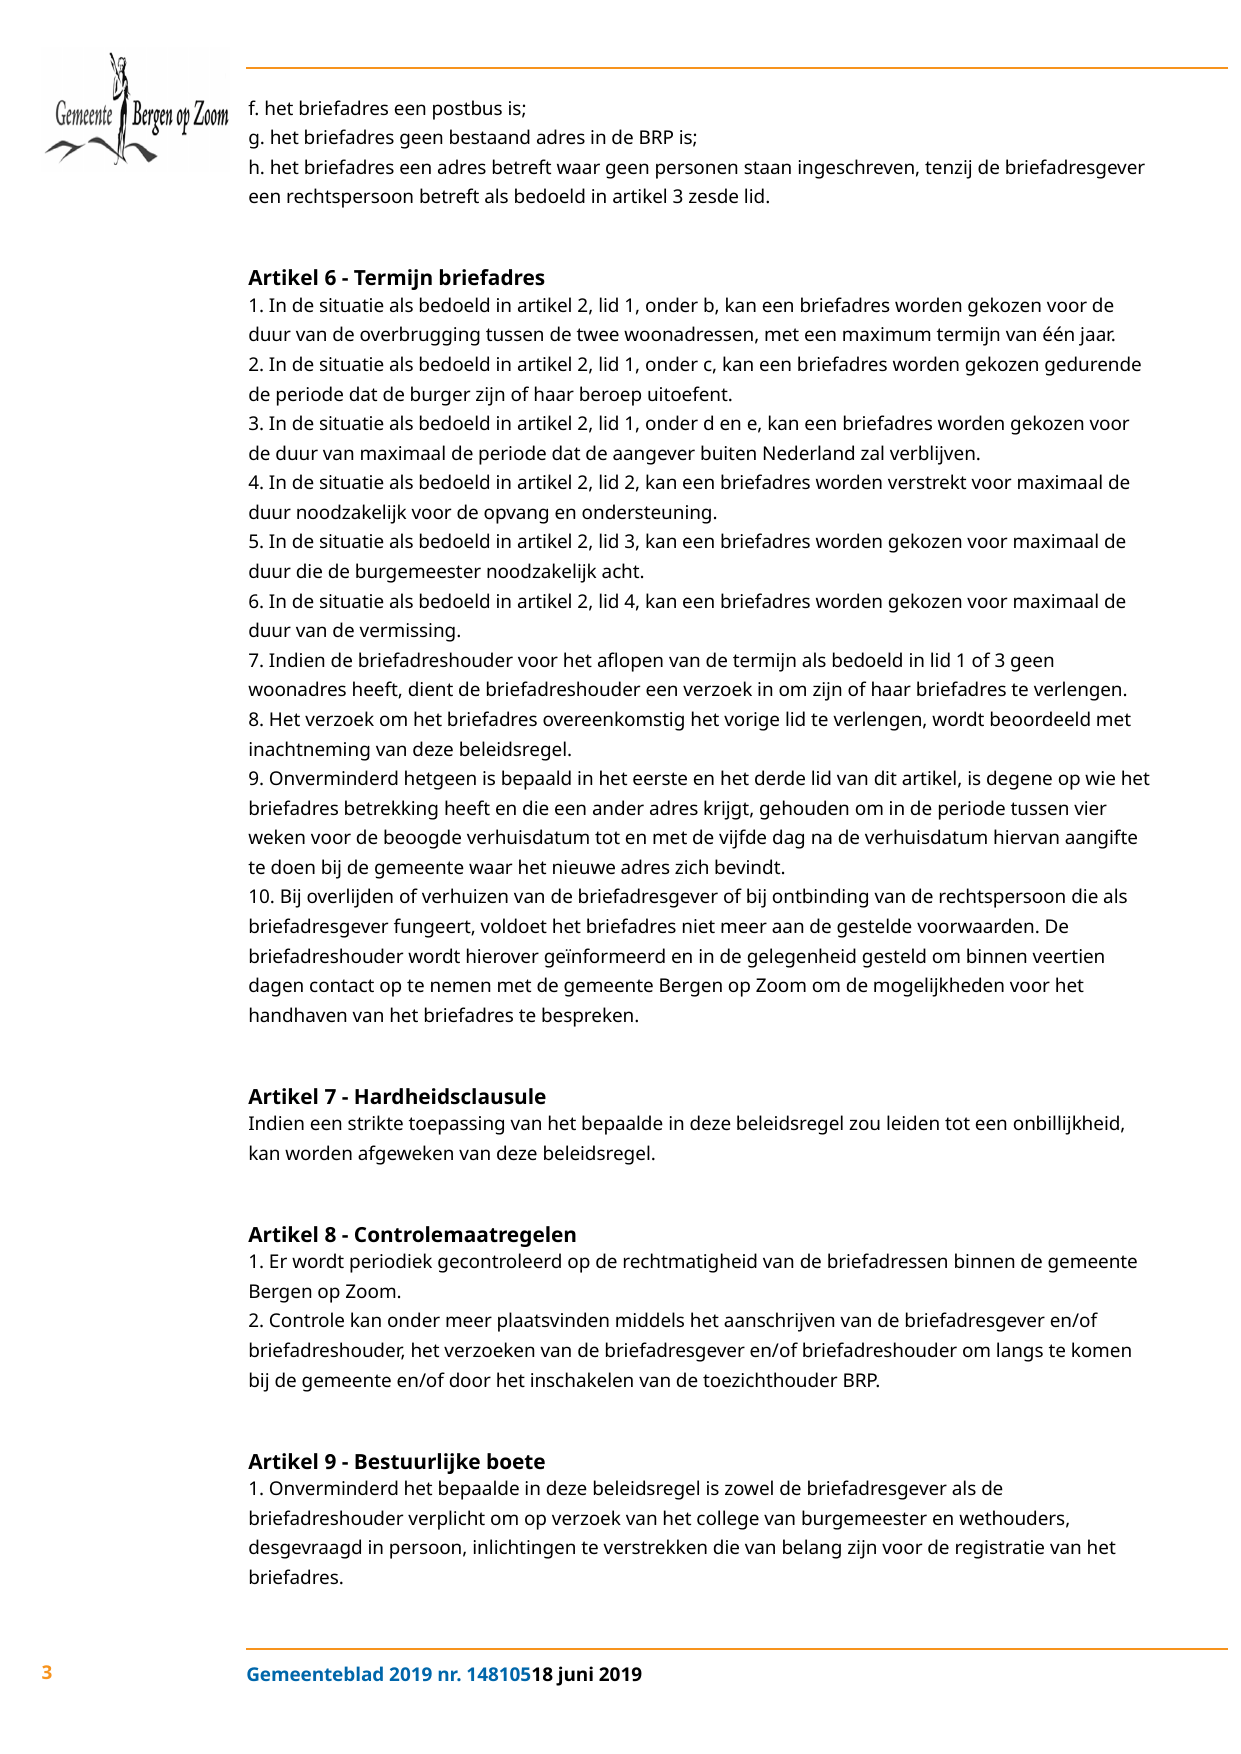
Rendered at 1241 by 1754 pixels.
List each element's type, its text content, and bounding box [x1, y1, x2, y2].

text 5. In de situatie als bedoeld in artikel 2, lid 3, kan een briefadres worden gekozen voor maximaal de duur die de burgemeester noodzakelijk acht. [248, 529, 1152, 584]
text 1. Er wordt periodiek gecontroleerd op de rechtmatigheid van de briefadressen binnen de gemeente Bergen op Zoom. [248, 1248, 1152, 1304]
text Artikel 6 - Termijn briefadres [248, 263, 1152, 292]
text 3. In de situatie als bedoeld in artikel 2, lid 1, onder d en e, kan een briefadres worden gekozen voor de duur van maximaal de periode dat de aangever buiten Nederland zal verblijven. [248, 410, 1152, 466]
text 2. In de situatie als bedoeld in artikel 2, lid 1, onder c, kan een briefadres worden gekozen gedurende de periode dat de burger zijn of haar beroep uitoefent. [248, 351, 1152, 406]
text 2. Controle kan onder meer plaatsvinden middels het aanschrijven van de briefadresgever en/of briefadreshouder, het verzoeken van de briefadresgever en/of briefadreshouder om langs te komen bij de gemeente en/of door het inschakelen van de toezichthouder BRP. [248, 1308, 1152, 1392]
text Indien een strikte toepassing van het bepaalde in deze beleidsregel zou leiden tot een onbillijkheid, kan worden afgeweken van deze beleidsregel. [248, 1110, 1152, 1166]
text 9. Onverminderd hetgeen is bepaald in het eerste en het derde lid van dit artikel, is degene op wie het briefadres betrekking heeft en die een ander adres krijgt, gehouden om in de periode tussen vier weken voor de beoogde verhuisdatum tot en met de vijfde dag na de verhuisdatum hiervan aangifte te doen bij de gemeente waar het nieuwe adres zich bevindt. [248, 765, 1152, 880]
text 6. In de situatie als bedoeld in artikel 2, lid 4, kan een briefadres worden gekozen voor maximaal de duur van de vermissing. [248, 588, 1152, 643]
text 1. Onverminderd het bepaalde in deze beleidsregel is zowel de briefadresgever als de briefadreshouder verplicht om op verzoek van het college van burgemeester en wethouders, desgevraagd in persoon, inlichtingen te verstrekken die van belang zijn voor de registratie van het briefadres. [248, 1475, 1152, 1590]
text 10. Bij overlijden of verhuizen van de briefadresgever of bij ontbinding van de rechtspersoon die als briefadresgever fungeert, voldoet het briefadres niet meer aan de gestelde voorwaarden. De briefadreshouder wordt hierover geïnformeerd en in de gelegenheid gesteld om binnen veertien dagen contact op te nemen met de gemeente Bergen op Zoom om de mogelijkheden voor het handhaven van het briefadres te bespreken. [248, 884, 1152, 1028]
text Artikel 9 - Bestuurlijke boete [248, 1447, 1152, 1475]
text 7. Indien de briefadreshouder voor het aflopen van de termijn als bedoeld in lid 1 of 3 geen woonadres heeft, dient de briefadreshouder een verzoek in om zijn of haar briefadres te verlengen. [248, 647, 1152, 702]
text 1. In de situatie als bedoeld in artikel 2, lid 1, onder b, kan een briefadres worden gekozen voor de duur van de overbrugging tussen de twee woonadressen, met een maximum termijn van één jaar. [248, 292, 1152, 347]
text Artikel 7 - Hardheidsclausule [248, 1082, 1152, 1110]
text h. het briefadres een adres betreft waar geen personen staan ingeschreven, tenzij de briefadresgever een rechtspersoon betreft als bedoeld in artikel 3 zesde lid. [248, 154, 1152, 209]
text f. het briefadres een postbus is; [248, 95, 1152, 121]
picture [41, 47, 231, 172]
text Artikel 8 - Controlemaatregelen [248, 1220, 1152, 1248]
text g. het briefadres geen bestaand adres in de BRP is; [248, 124, 1152, 150]
text 4. In de situatie als bedoeld in artikel 2, lid 2, kan een briefadres worden verstrekt voor maximaal de duur noodzakelijk voor de opvang en ondersteuning. [248, 469, 1152, 525]
text 8. Het verzoek om het briefadres overeenkomstig het vorige lid te verlengen, wordt beoordeeld met inachtneming van deze beleidsregel. [248, 706, 1152, 761]
